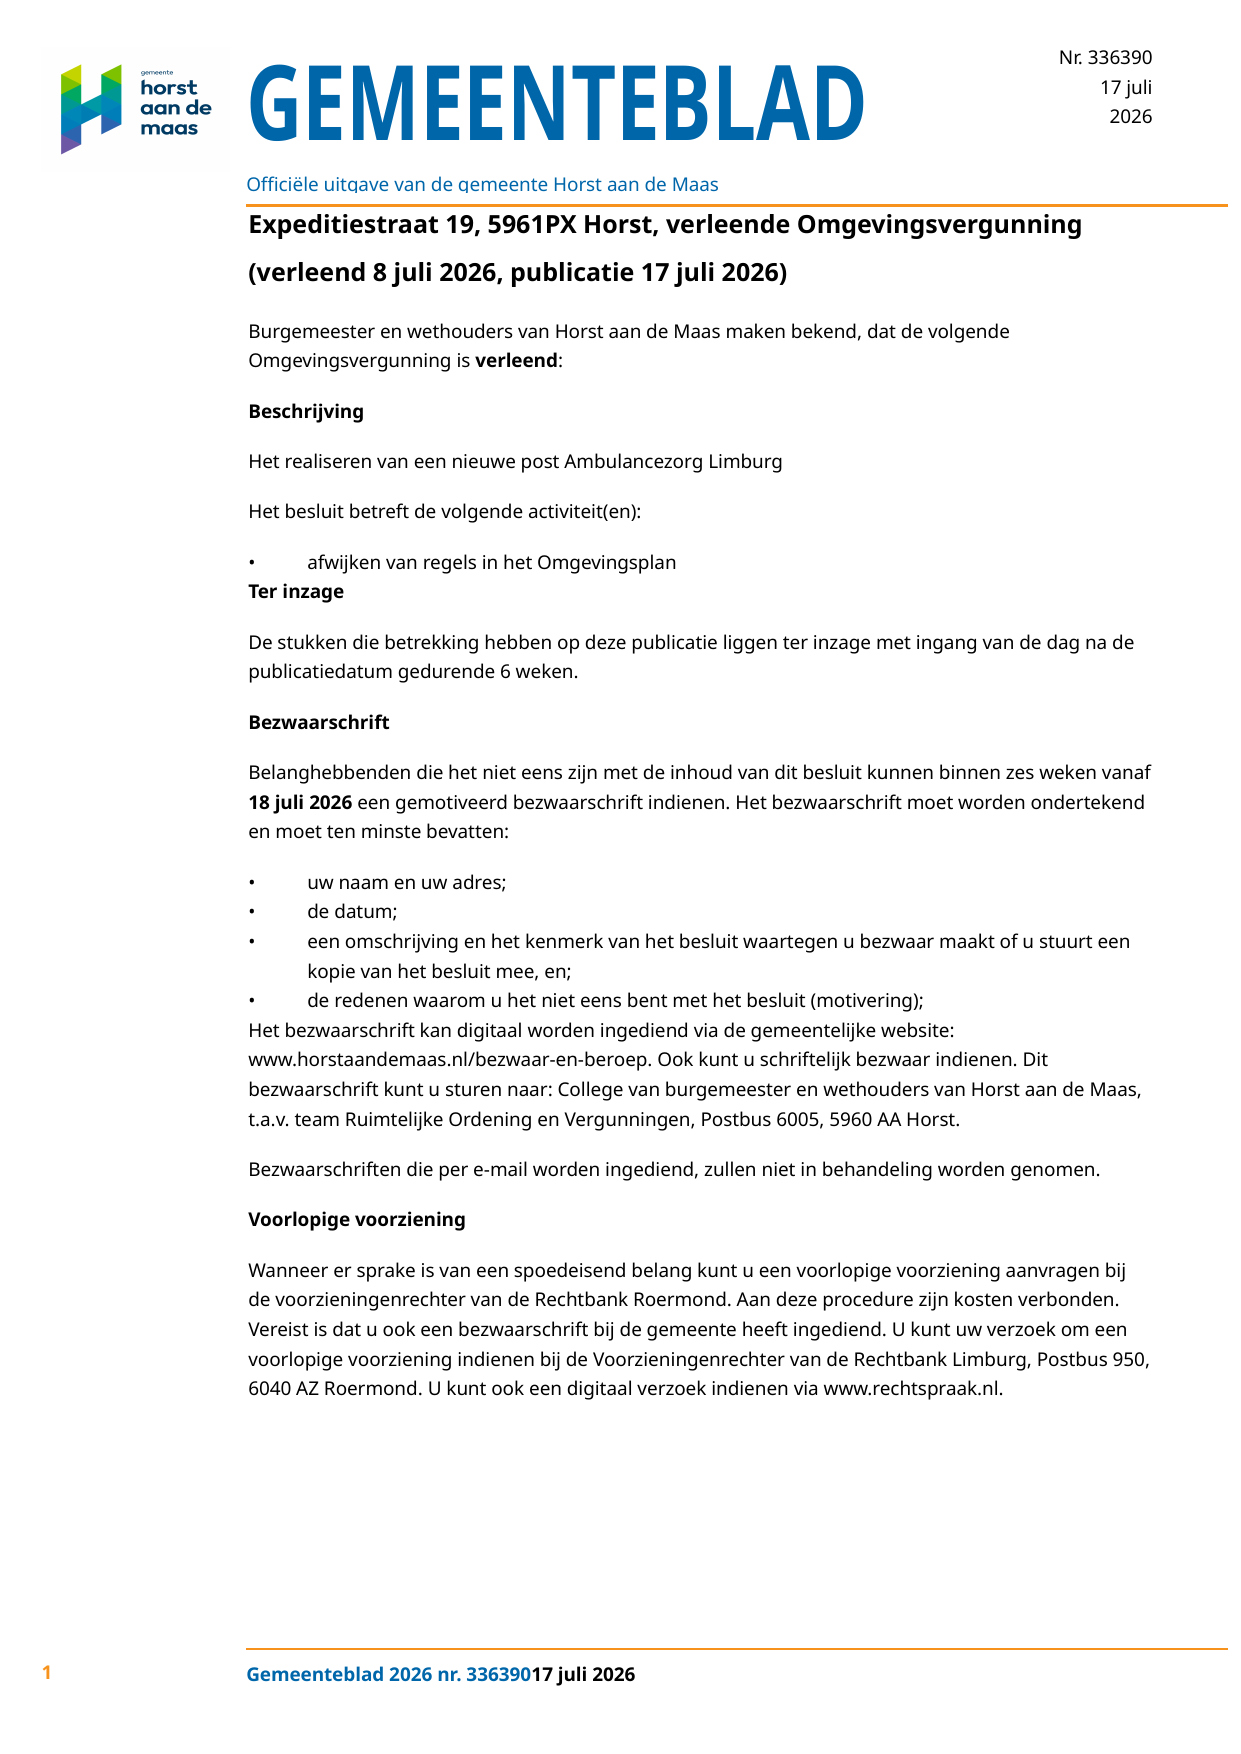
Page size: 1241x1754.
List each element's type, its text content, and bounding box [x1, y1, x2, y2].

text Burgemeester en wethouders van Horst aan de Maas maken bekend, dat de volgende Omgevingsvergunning is verleend: [248, 318, 1152, 373]
text Belanghebbenden die het niet eens zijn met de inhoud van dit besluit kunnen binnen zes weken vanaf 18 juli 2026 een gemotiveerd bezwaarschrift indienen. Het bezwaarschrift moet worden ondertekend en moet ten minste bevatten: [248, 759, 1152, 844]
list afwijken van regels in het Omgevingsplan [248, 549, 1152, 575]
text Het besluit betreft de volgende activiteit(en): [248, 499, 1152, 524]
list de datum; [248, 899, 1152, 924]
list uw naam en uw adres; [248, 869, 1152, 895]
text De stukken die betrekking hebben op deze publicatie liggen ter inzage met ingang van de dag na de publicatiedatum gedurende 6 weken. [248, 629, 1152, 684]
text Ter inzage [248, 579, 1152, 604]
text Bezwaarschriften die per e-mail worden ingediend, zullen niet in behandeling worden genomen. [248, 1156, 1152, 1182]
list de redenen waarom u het niet eens bent met het besluit (motivering); [248, 987, 1152, 1013]
text Beschrijving [248, 398, 1152, 424]
list een omschrijving en het kenmerk van het besluit waartegen u bezwaar maakt of u stuurt een kopie van het besluit mee, en; [248, 928, 1152, 984]
text Expeditiestraat 19, 5961PX Horst, verleende Omgevingsvergunning (verleend 8 juli 2026, publicatie 17 juli 2026) [248, 207, 1152, 288]
text Wanneer er sprake is van een spoedeisend belang kunt u een voorlopige voorziening aanvragen bij de voorzieningenrechter van de Rechtbank Roermond. Aan deze procedure zijn kosten verbonden. Vereist is dat u ook een bezwaarschrift bij de gemeente heeft ingediend. U kunt uw verzoek om een voorlopige voorziening indienen bij de Voorzieningenrechter van de Rechtbank Limburg, Postbus 950, 6040 AZ Roermond. U kunt ook een digitaal verzoek indienen via www.rechtspraak.nl. [248, 1257, 1152, 1401]
picture [41, 47, 231, 172]
text Het bezwaarschrift kan digitaal worden ingediend via de gemeentelijke website: www.horstaandemaas.nl/bezwaar-en-beroep. Ook kunt u schriftelijk bezwaar indienen. Dit bezwaarschrift kunt u sturen naar: College van burgemeester en wethouders van Horst aan de Maas, t.a.v. team Ruimtelijke Ordening en Vergunningen, Postbus 6005, 5960 AA Horst. [248, 1017, 1152, 1132]
text Het realiseren van een nieuwe post Ambulancezorg Limburg [248, 448, 1152, 474]
text Bezwaarschrift [248, 709, 1152, 735]
text Voorlopige voorziening [248, 1207, 1152, 1232]
